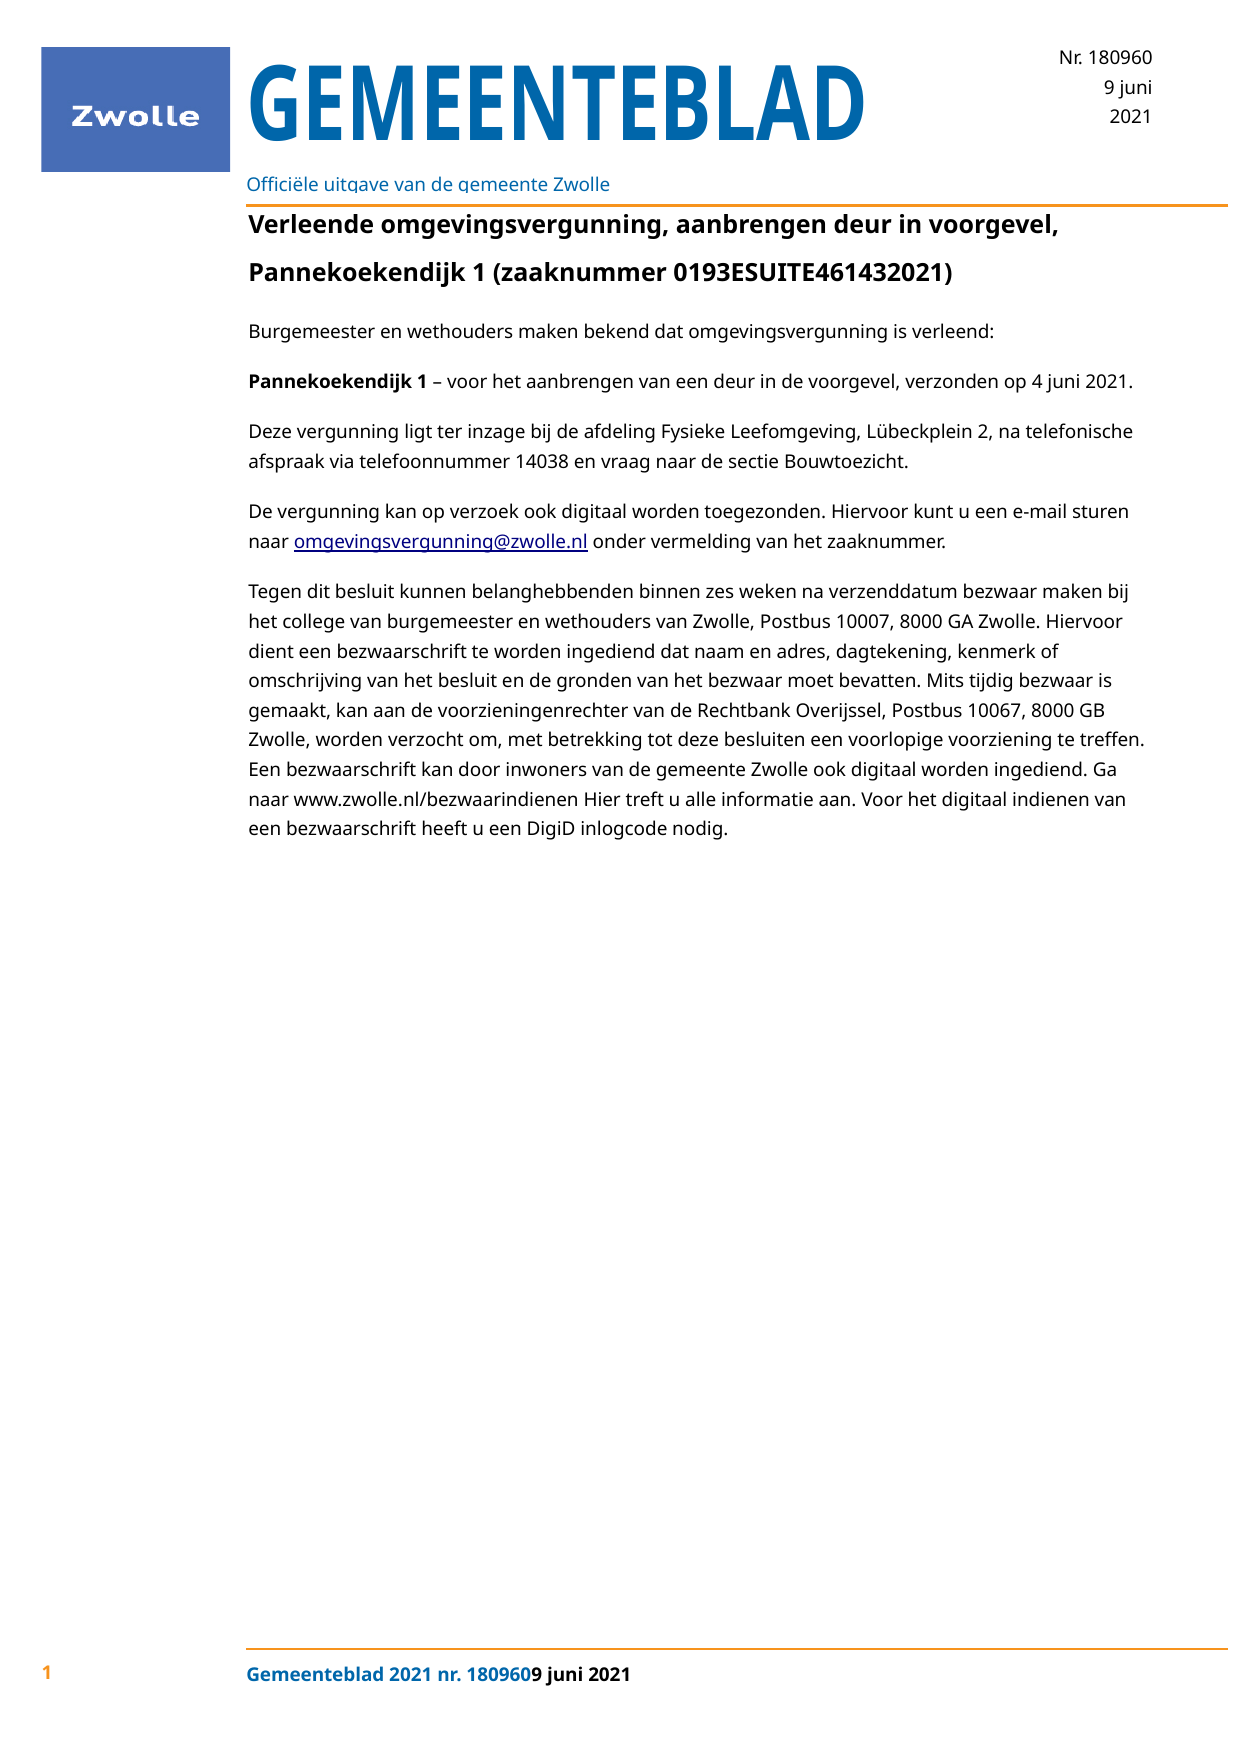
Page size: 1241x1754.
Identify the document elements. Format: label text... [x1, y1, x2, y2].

text Burgemeester en wethouders maken bekend dat omgevingsvergunning is verleend: [248, 318, 1152, 344]
picture [41, 47, 231, 172]
text Deze vergunning ligt ter inzage bij de afdeling Fysieke Leefomgeving, Lübeckplein 2, na telefonische afspraak via telefoonnummer 14038 en vraag naar de sectie Bouwtoezicht. [248, 419, 1152, 474]
text Tegen dit besluit kunnen belanghebbenden binnen zes weken na verzenddatum bezwaar maken bij het college van burgemeester en wethouders van Zwolle, Postbus 10007, 8000 GA Zwolle. Hiervoor dient een bezwaarschrift te worden ingediend dat naam en adres, dagtekening, kenmerk of omschrijving van het besluit en de gronden van het bezwaar moet bevatten. Mits tijdig bezwaar is gemaakt, kan aan de voorzieningenrechter van de Rechtbank Overijssel, Postbus 10067, 8000 GB Zwolle, worden verzocht om, met betrekking tot deze besluiten een voorlopige voorziening te treffen. Een bezwaarschrift kan door inwoners van de gemeente Zwolle ook digitaal worden ingediend. Ga naar www.zwolle.nl/bezwaarindienen Hier treft u alle informatie aan. Voor het digitaal indienen van een bezwaarschrift heeft u een DigiD inlogcode nodig. [248, 579, 1152, 841]
text Verleende omgevingsvergunning, aanbrengen deur in voorgevel, Pannekoekendijk 1 (zaaknummer 0193ESUITE461432021) [248, 207, 1152, 288]
text De vergunning kan op verzoek ook digitaal worden toegezonden. Hiervoor kunt u een e-mail sturen naar omgevingsvergunning@zwolle.nl onder vermelding van het zaaknummer. [248, 499, 1152, 554]
text Pannekoekendijk 1 – voor het aanbrengen van een deur in de voorgevel, verzonden op 4 juni 2021. [248, 368, 1152, 394]
